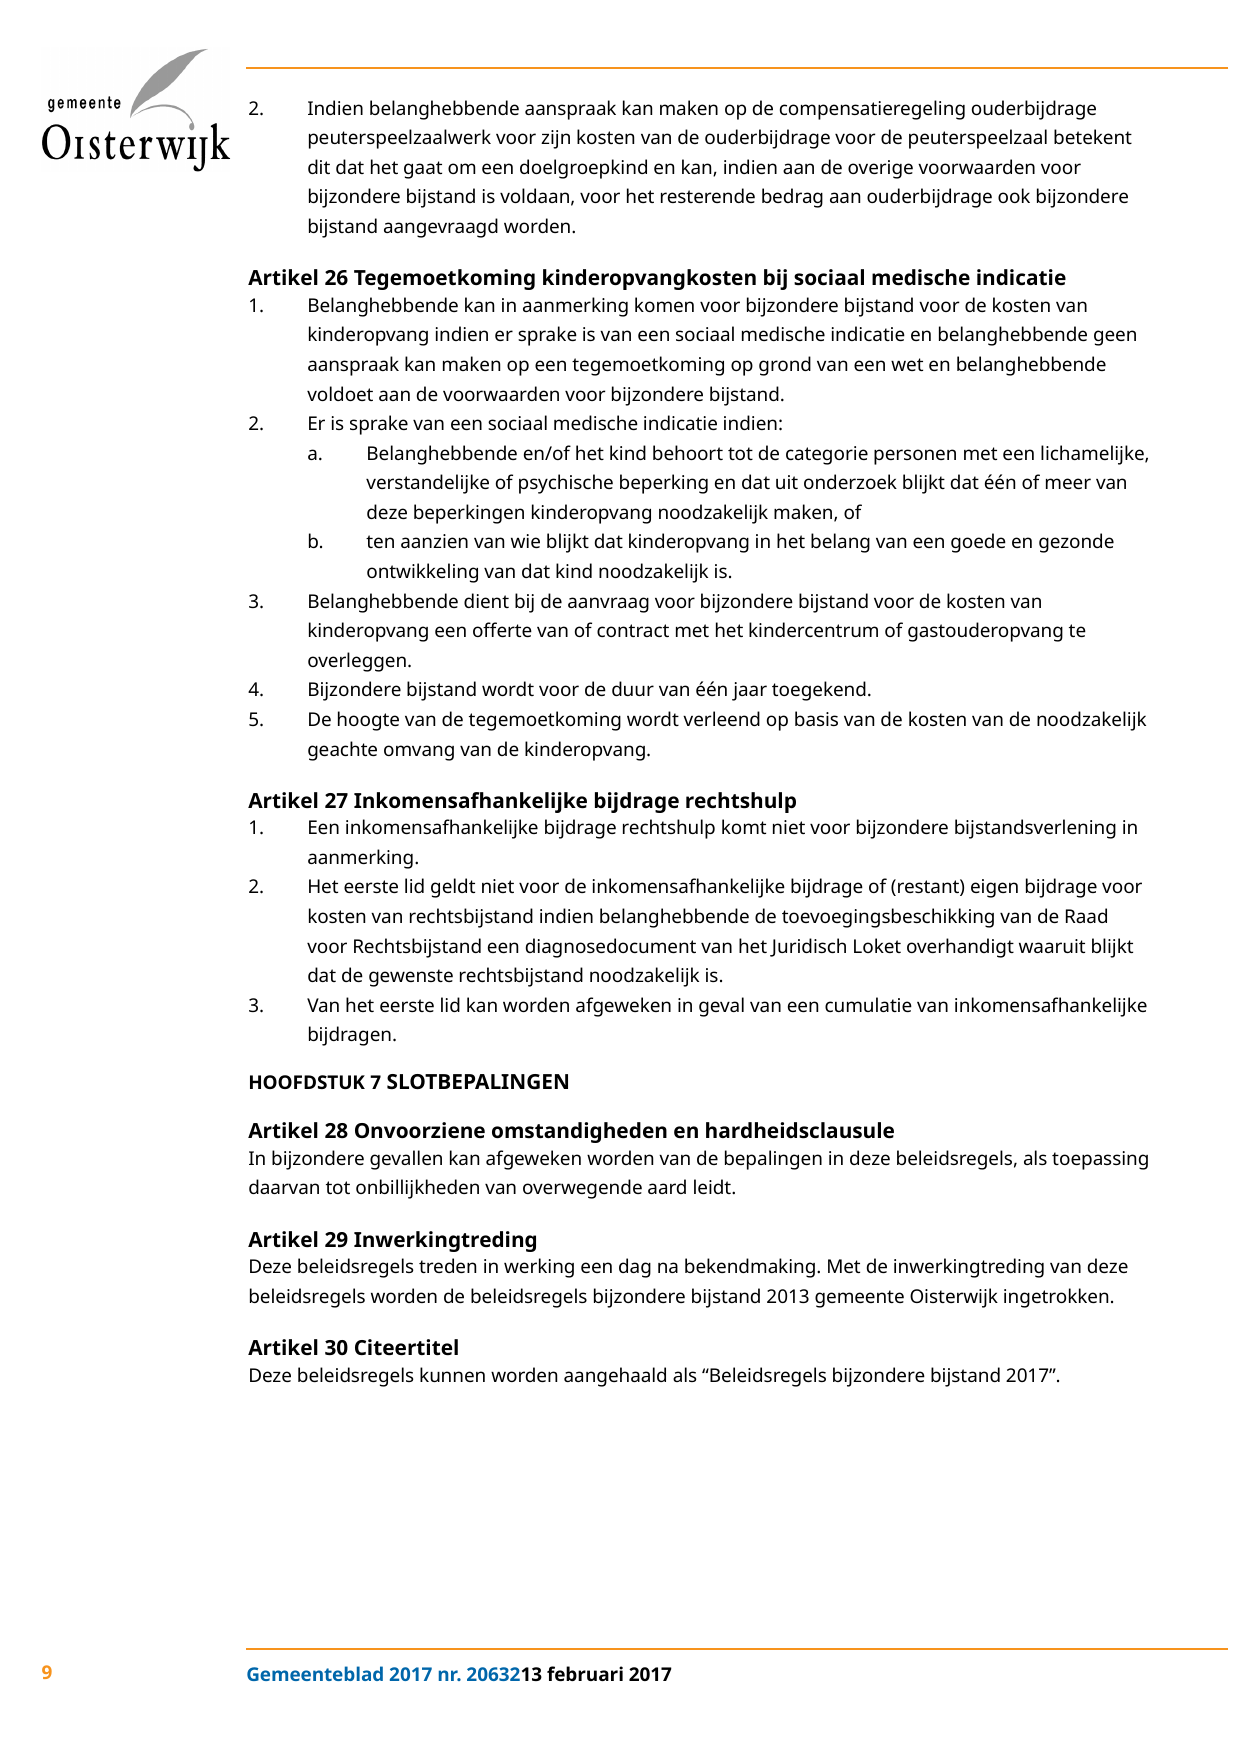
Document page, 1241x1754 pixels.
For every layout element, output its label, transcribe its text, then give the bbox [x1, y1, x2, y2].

list Indien belanghebbende aanspraak kan maken op de compensatieregeling ouderbijdrage peuterspeelzaalwerk voor zijn kosten van de ouderbijdrage voor de peuterspeelzaal betekent dit dat het gaat om een doelgroepkind en kan, indien aan de overige voorwaarden voor bijzondere bijstand is voldaan, voor het resterende bedrag aan ouderbijdrage ook bijzondere bijstand aangevraagd worden. [248, 95, 1152, 239]
text Artikel 30 Citeertitel [248, 1333, 1152, 1362]
list Een inkomensafhankelijke bijdrage rechtshulp komt niet voor bijzondere bijstandsverlening in aanmerking. [248, 814, 1152, 870]
list Van het eerste lid kan worden afgeweken in geval van een cumulatie van inkomensafhankelijke bijdragen. [248, 992, 1152, 1047]
list Het eerste lid geldt niet voor de inkomensafhankelijke bijdrage of (restant) eigen bijdrage voor kosten van rechtsbijstand indien belanghebbende de toevoegingsbeschikking van de Raad voor Rechtsbijstand een diagnosedocument van het Juridisch Loket overhandigt waaruit blijkt dat de gewenste rechtsbijstand noodzakelijk is. [248, 874, 1152, 988]
picture [41, 47, 231, 172]
list De hoogte van de tegemoetkoming wordt verleend op basis van de kosten van de noodzakelijk geachte omvang van de kinderopvang. [248, 706, 1152, 761]
list Belanghebbende dient bij de aanvraag voor bijzondere bijstand voor de kosten van kinderopvang een offerte van of contract met het kindercentrum of gastouderopvang te overleggen. [248, 588, 1152, 673]
list Bijzondere bijstand wordt voor de duur van één jaar toegekend. [248, 677, 1152, 702]
list Er is sprake van een sociaal medische indicatie indien: [248, 410, 1152, 436]
list Belanghebbende en/of het kind behoort tot de categorie personen met een lichamelijke, verstandelijke of psychische beperking en dat uit onderzoek blijkt dat één of meer van deze beperkingen kinderopvang noodzakelijk maken, of [307, 440, 1152, 525]
text Artikel 27 Inkomensafhankelijke bijdrage rechtshulp [248, 786, 1152, 814]
text Artikel 26 Tegemoetkoming kinderopvangkosten bij sociaal medische indicatie [248, 263, 1152, 292]
text Artikel 28 Onvoorziene omstandigheden en hardheidsclausule [248, 1117, 1152, 1145]
text Deze beleidsregels kunnen worden aangehaald als “Beleidsregels bijzondere bijstand 2017”. [248, 1362, 1152, 1388]
text Deze beleidsregels treden in werking een dag na bekendmaking. Met de inwerkingtreding van deze beleidsregels worden de beleidsregels bijzondere bijstand 2013 gemeente Oisterwijk ingetrokken. [248, 1253, 1152, 1309]
text HOOFDSTUK 7 SLOTBEPALINGEN [248, 1067, 1152, 1096]
text Artikel 29 Inwerkingtreding [248, 1225, 1152, 1253]
text In bijzondere gevallen kan afgeweken worden van de bepalingen in deze beleidsregels, als toepassing daarvan tot onbillijkheden van overwegende aard leidt. [248, 1145, 1152, 1200]
list ten aanzien van wie blijkt dat kinderopvang in het belang van een goede en gezonde ontwikkeling van dat kind noodzakelijk is. [307, 529, 1152, 584]
list Belanghebbende kan in aanmerking komen voor bijzondere bijstand voor de kosten van kinderopvang indien er sprake is van een sociaal medische indicatie en belanghebbende geen aanspraak kan maken op een tegemoetkoming op grond van een wet en belanghebbende voldoet aan de voorwaarden voor bijzondere bijstand. [248, 292, 1152, 406]
